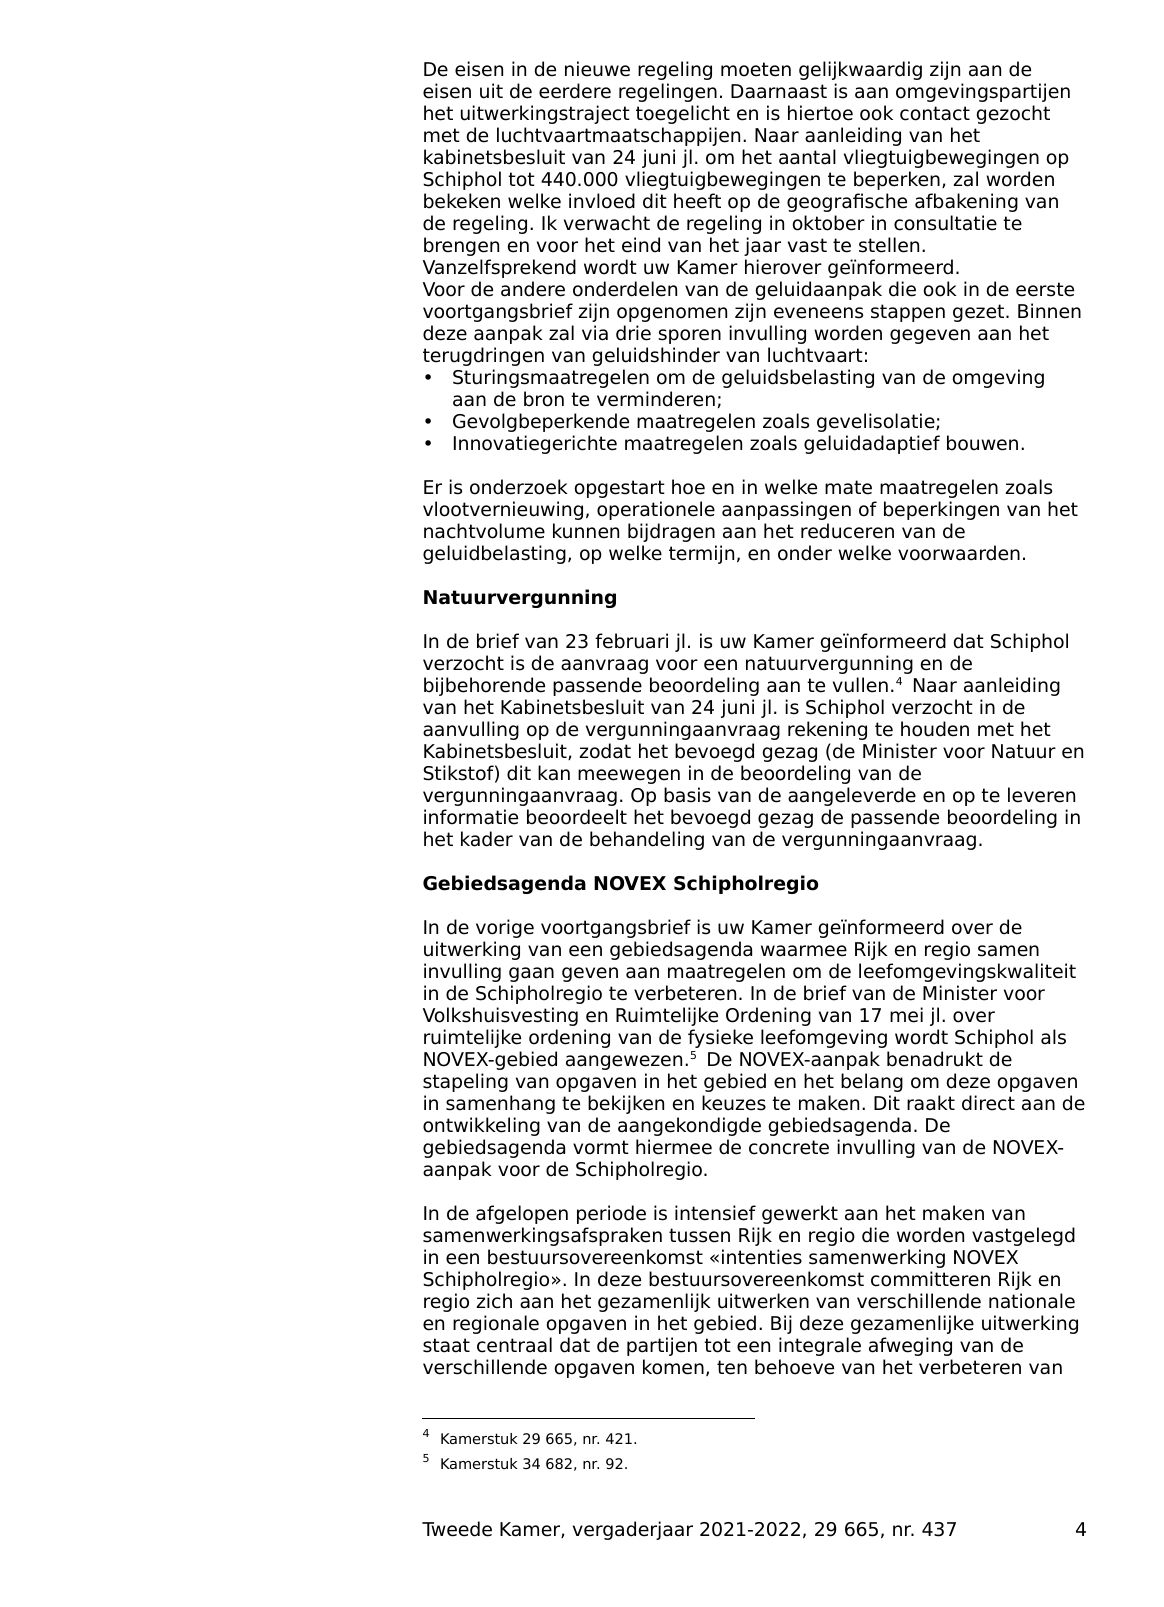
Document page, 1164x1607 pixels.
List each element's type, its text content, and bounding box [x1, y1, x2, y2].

text • Sturingsmaatregelen om de geluidsbelasting van de omgeving aan de bron te verminderen; [422, 367, 1087, 411]
subtitle Natuurvergunning [422, 587, 1087, 609]
text • Innovatiegerichte maatregelen zoals geluidadaptief bouwen. [422, 433, 1087, 455]
subtitle Gebiedsagenda NOVEX Schipholregio [422, 873, 1087, 895]
text In de afgelopen periode is intensief gewerkt aan het maken van samenwerkingsafspraken tussen Rijk en regio die worden vastgelegd in een bestuursovereenkomst «intenties samenwerking NOVEX Schipholregio». In deze bestuursovereenkomst committeren Rijk en regio zich aan het gezamenlijk uitwerken van verschillende nationale en regionale opgaven in het gebied. Bij deze gezamenlijke uitwerking staat centraal dat de partijen tot een integrale afweging van de verschillende opgaven komen, ten behoeve van het verbeteren van [422, 1203, 1087, 1379]
text Kamerstuk 34 682, nr. 92. [422, 1452, 1087, 1474]
text Kamerstuk 29 665, nr. 421. [422, 1427, 1087, 1449]
text Voor de andere onderdelen van de geluidaanpak die ook in de eerste voortgangsbrief zijn opgenomen zijn eveneens stappen gezet. Binnen deze aanpak zal via drie sporen invulling worden gegeven aan het terugdringen van geluidshinder van luchtvaart: [422, 279, 1087, 367]
text De eisen in de nieuwe regeling moeten gelijkwaardig zijn aan de eisen uit de eerdere regelingen. Daarnaast is aan omgevingspartijen het uitwerkingstraject toegelicht en is hiertoe ook contact gezocht met de luchtvaartmaatschappijen. Naar aanleiding van het kabinetsbesluit van 24 juni jl. om het aantal vliegtuigbewegingen op Schiphol tot 440.000 vliegtuigbewegingen te beperken, zal worden bekeken welke invloed dit heeft op de geografische afbakening van de regeling. Ik verwacht de regeling in oktober in consultatie te brengen en voor het eind van het jaar vast te stellen. Vanzelfsprekend wordt uw Kamer hierover geïnformeerd. [422, 59, 1087, 279]
text In de vorige voortgangsbrief is uw Kamer geïnformeerd over de uitwerking van een gebiedsagenda waarmee Rijk en regio samen invulling gaan geven aan maatregelen om de leefomgevingskwaliteit in de Schipholregio te verbeteren. In de brief van de Minister voor Volkshuisvesting en Ruimtelijke Ordening van 17 mei jl. over ruimtelijke ordening van de fysieke leefomgeving wordt Schiphol als NOVEX-gebied aangewezen. De NOVEX-aanpak benadrukt de stapeling van opgaven in het gebied en het belang om deze opgaven in samenhang te bekijken en keuzes te maken. Dit raakt direct aan de ontwikkeling van de aangekondigde gebiedsagenda. De gebiedsagenda vormt hiermee de concrete invulling van de NOVEX-aanpak voor de Schipholregio. [422, 917, 1087, 1181]
text • Gevolgbeperkende maatregelen zoals gevelisolatie; [422, 411, 1087, 433]
text Er is onderzoek opgestart hoe en in welke mate maatregelen zoals vlootvernieuwing, operationele aanpassingen of beperkingen van het nachtvolume kunnen bijdragen aan het reduceren van de geluidbelasting, op welke termijn, en onder welke voorwaarden. [422, 477, 1087, 565]
text In de brief van 23 februari jl. is uw Kamer geïnformeerd dat Schiphol verzocht is de aanvraag voor een natuurvergunning en de bijbehorende passende beoordeling aan te vullen. Naar aanleiding van het Kabinetsbesluit van 24 juni jl. is Schiphol verzocht in de aanvulling op de vergunningaanvraag rekening te houden met het Kabinetsbesluit, zodat het bevoegd gezag (de Minister voor Natuur en Stikstof) dit kan meewegen in de beoordeling van de vergunningaanvraag. Op basis van de aangeleverde en op te leveren informatie beoordeelt het bevoegd gezag de passende beoordeling in het kader van de behandeling van de vergunningaanvraag. [422, 631, 1087, 851]
